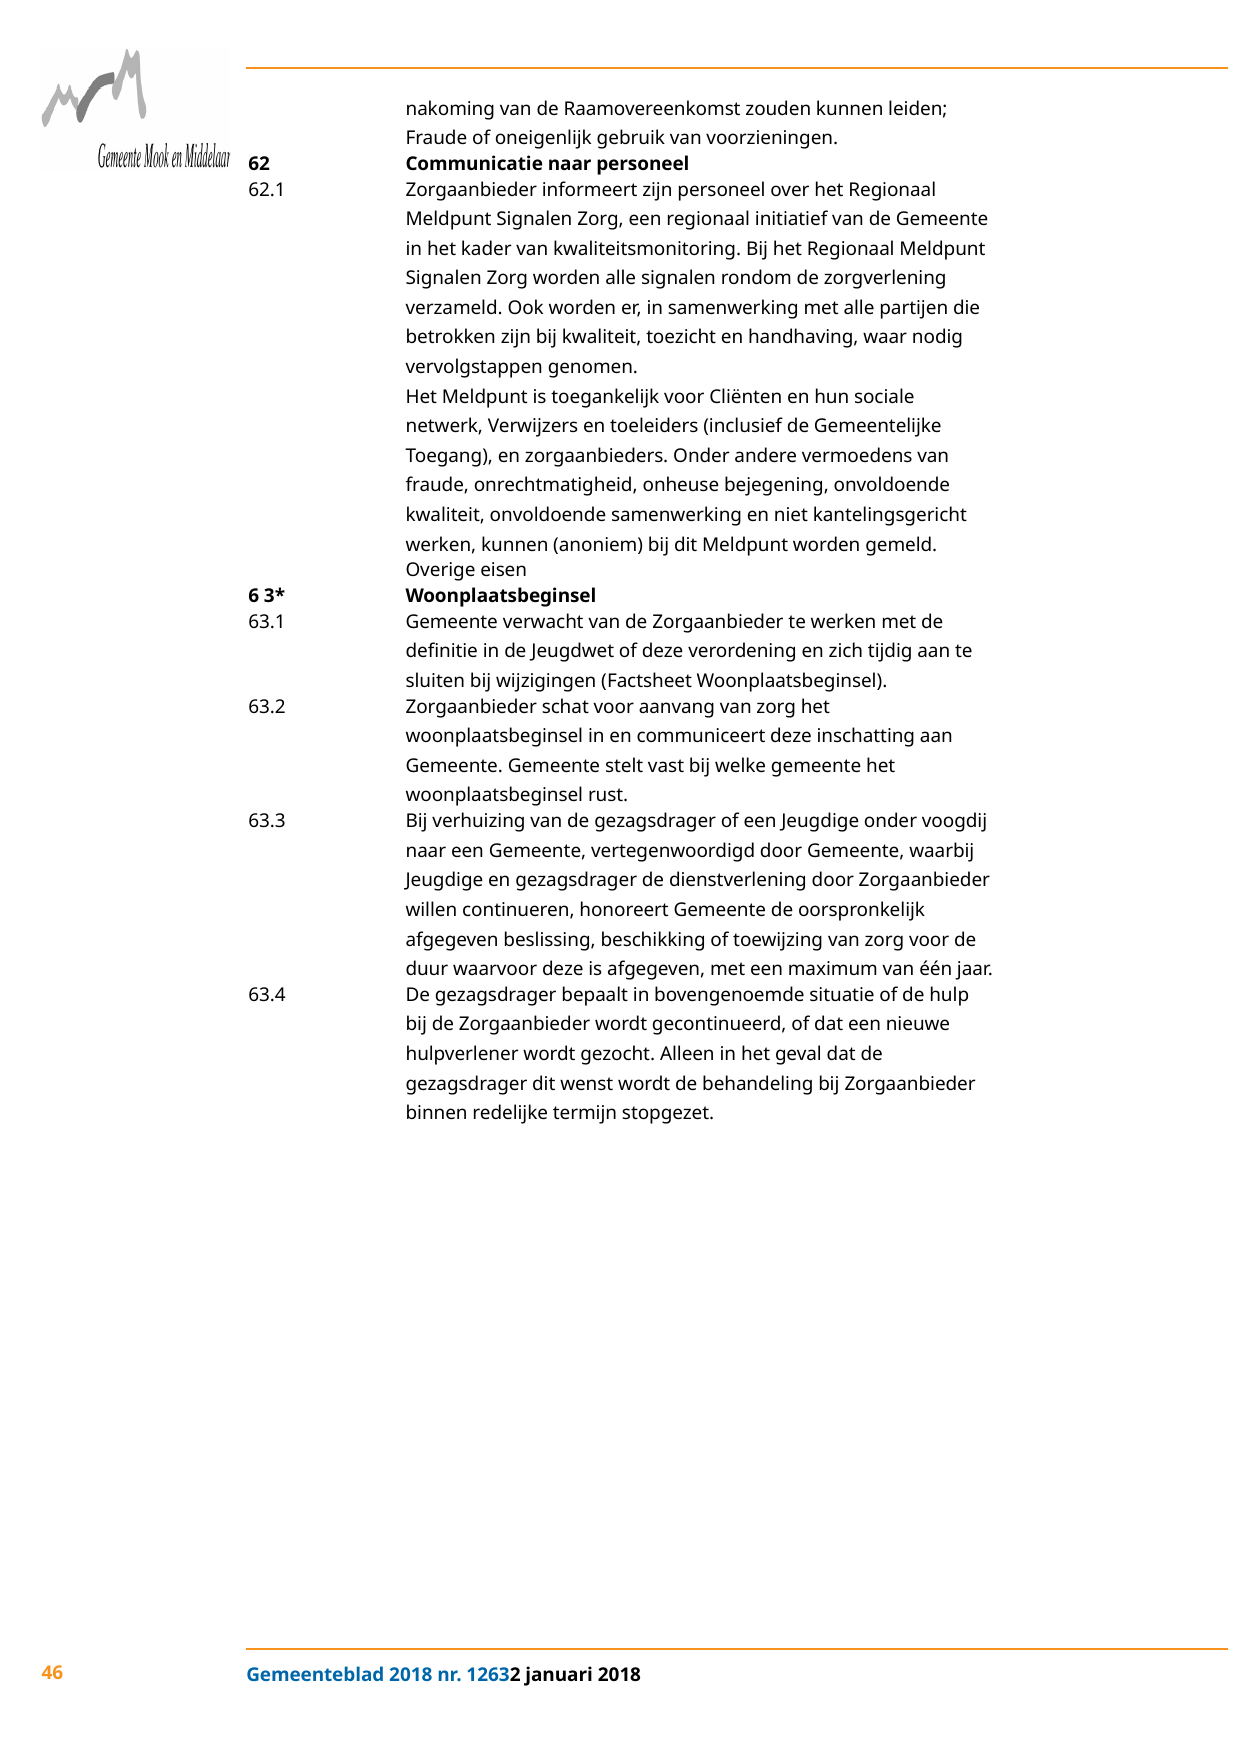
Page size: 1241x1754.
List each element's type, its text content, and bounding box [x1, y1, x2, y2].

table_cell Bij verhuizing van de gezagsdrager of een Jeugdige onder voogdij naar een Gemeente, vertegenwoordigd door Gemeente, waarbij Jeugdige en gezagsdrager de dienstverlening door Zorgaanbieder willen continueren, honoreert Gemeente de oorspronkelijk afgegeven beslissing, beschikking of toewijzing van zorg voor de duur waarvoor deze is afgegeven, met een maximum van één jaar. [405, 808, 994, 981]
table_cell Zorgaanbieder informeert zijn personeel over het Regionaal Meldpunt Signalen Zorg, een regionaal initiatief van de Gemeente in het kader van kwaliteitsmonitoring. Bij het Regionaal Meldpunt Signalen Zorg worden alle signalen rondom de zorgverlening verzameld. Ook worden er, in samenwerking met alle partijen die betrokken zijn bij kwaliteit, toezicht en handhaving, waar nodig vervolgstappen genomen. Het Meldpunt is toegankelijk voor Cliënten en hun sociale netwerk, Verwijzers en toeleiders (inclusief de Gemeentelijke Toegang), en zorgaanbieders. Onder andere vermoedens van fraude, onrechtmatigheid, onheuse bejegening, onvoldoende kwaliteit, onvoldoende samenwerking en niet kantelingsgericht werken, kunnen (anoniem) bij dit Meldpunt worden gemeld. [405, 176, 994, 557]
table_cell Gemeente verwacht van de Zorgaanbieder te werken met de definitie in de Jeugdwet of deze verordening en zich tijdig aan te sluiten bij wijzigingen (Factsheet Woonplaatsbeginsel). [405, 608, 994, 693]
table_cell [248, 557, 405, 582]
table_cell [248, 95, 405, 150]
table_cell Communicatie naar personeel [405, 150, 994, 176]
table_cell 63.1 [248, 608, 405, 693]
table_cell 6 3* [248, 582, 405, 608]
table_cell 62 [248, 150, 405, 176]
table_cell 63.2 [248, 693, 405, 807]
table_cell De gezagsdrager bepaalt in bovengenoemde situatie of de hulp bij de Zorgaanbieder wordt gecontinueerd, of dat een nieuwe hulpverlener wordt gezocht. Alleen in het geval dat de gezagsdrager dit wenst wordt de behandeling bij Zorgaanbieder binnen redelijke termijn stopgezet. [405, 981, 994, 1125]
picture [41, 47, 231, 172]
table_cell Zorgaanbieder schat voor aanvang van zorg het woonplaatsbeginsel in en communiceert deze inschatting aan Gemeente. Gemeente stelt vast bij welke gemeente het woonplaatsbeginsel rust. [405, 693, 994, 807]
table_cell nakoming van de Raamovereenkomst zouden kunnen leiden; Fraude of oneigenlijk gebruik van voorzieningen. [405, 95, 994, 150]
table_cell Woonplaatsbeginsel [405, 582, 994, 608]
table_cell 62.1 [248, 176, 405, 557]
table_cell 63.3 [248, 808, 405, 981]
table_cell 63.4 [248, 981, 405, 1125]
table_cell Overige eisen [405, 557, 994, 582]
